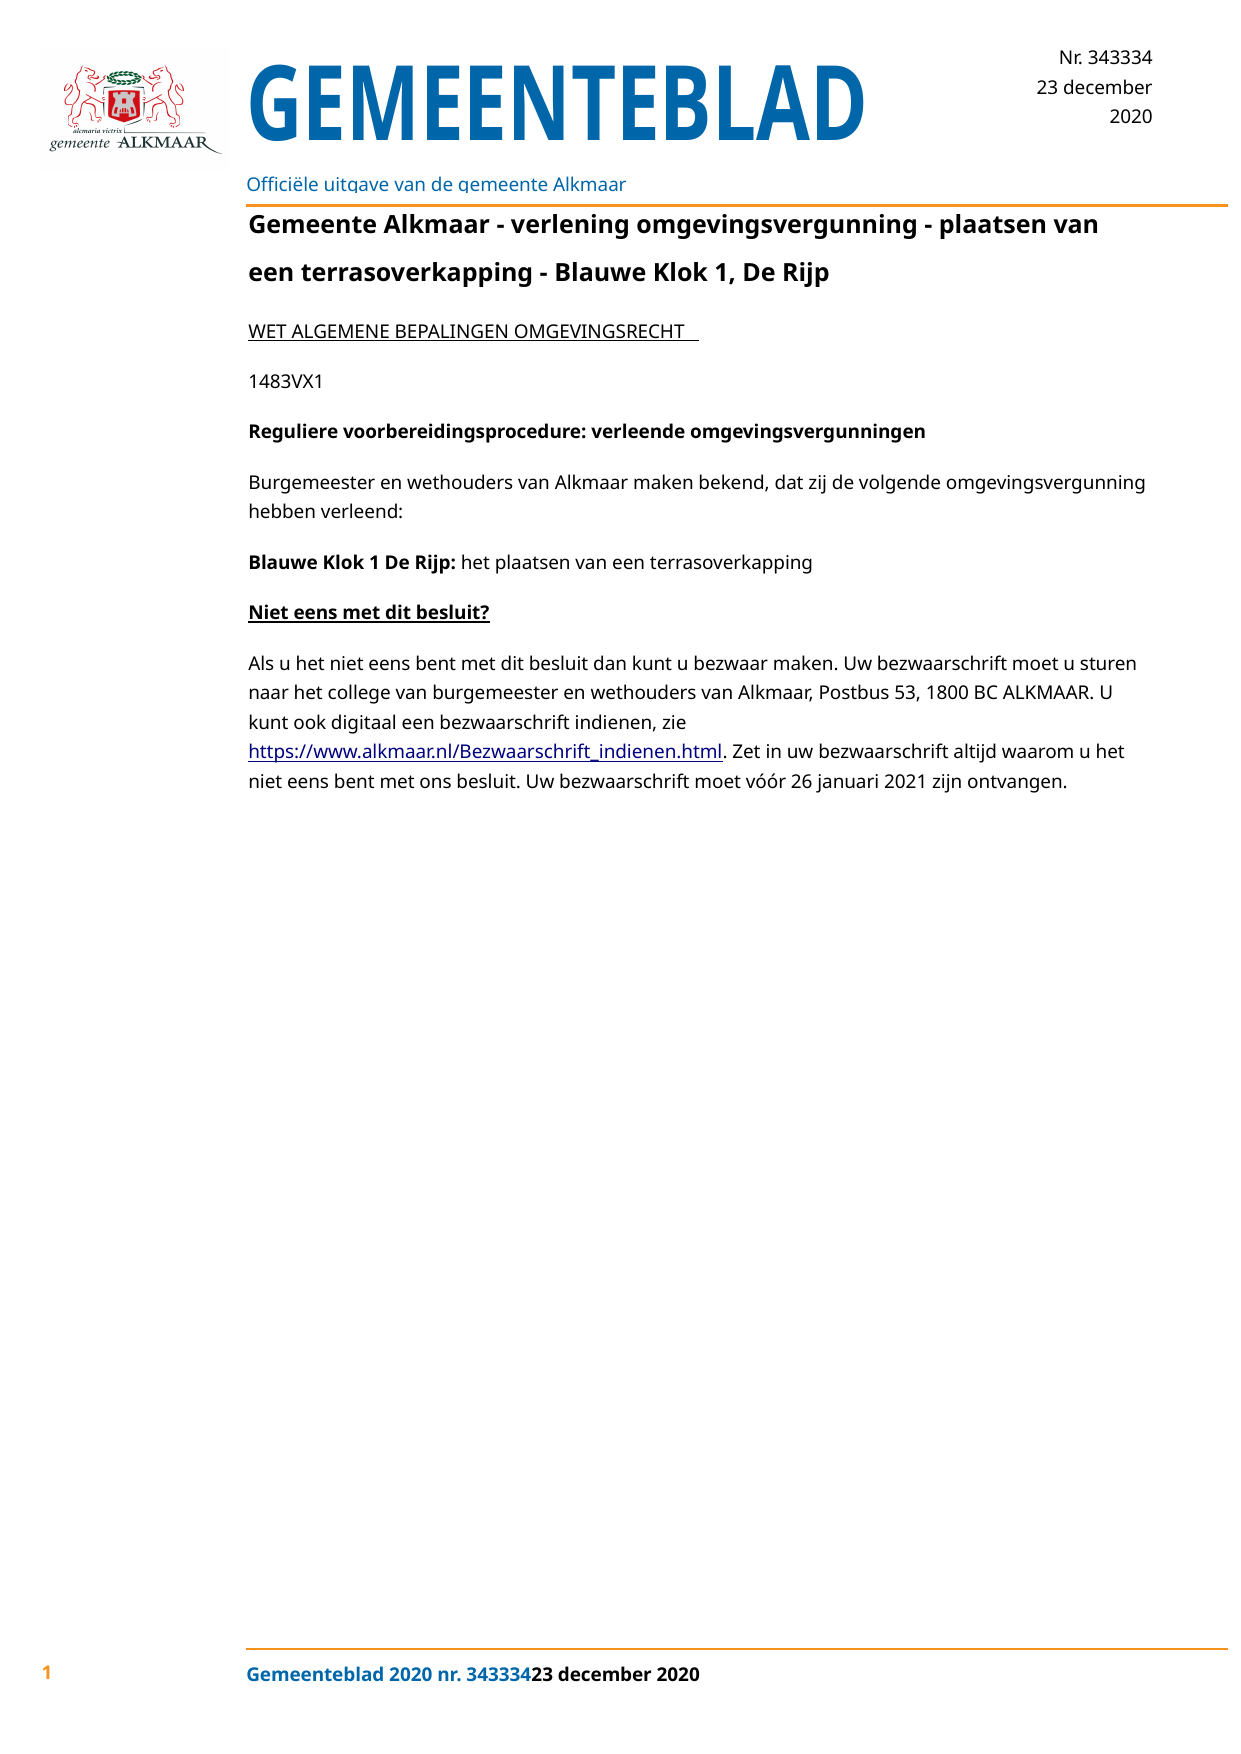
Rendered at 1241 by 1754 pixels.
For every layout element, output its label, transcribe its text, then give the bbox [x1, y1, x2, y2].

text Reguliere voorbereidingsprocedure: verleende omgevingsvergunningen [248, 419, 1152, 444]
text Blauwe Klok 1 De Rijp: het plaatsen van een terrasoverkapping [248, 549, 1152, 575]
text Burgemeester en wethouders van Alkmaar maken bekend, dat zij de volgende omgevingsvergunning hebben verleend: [248, 469, 1152, 524]
text 1483VX1 [248, 368, 1152, 394]
text WET ALGEMENE BEPALINGEN OMGEVINGSRECHT [248, 318, 1152, 344]
picture [41, 47, 231, 172]
text Als u het niet eens bent met dit besluit dan kunt u bezwaar maken. Uw bezwaarschrift moet u sturen naar het college van burgemeester en wethouders van Alkmaar, Postbus 53, 1800 BC ALKMAAR. U kunt ook digitaal een bezwaarschrift indienen, zie https://www.alkmaar.nl/Bezwaarschrift_indienen.html. Zet in uw bezwaarschrift altijd waarom u het niet eens bent met ons besluit. Uw bezwaarschrift moet vóór 26 januari 2021 zijn ontvangen. [248, 650, 1152, 794]
text Niet eens met dit besluit? [248, 599, 1152, 625]
text Gemeente Alkmaar - verlening omgevingsvergunning - plaatsen van een terrasoverkapping - Blauwe Klok 1, De Rijp [248, 207, 1152, 288]
